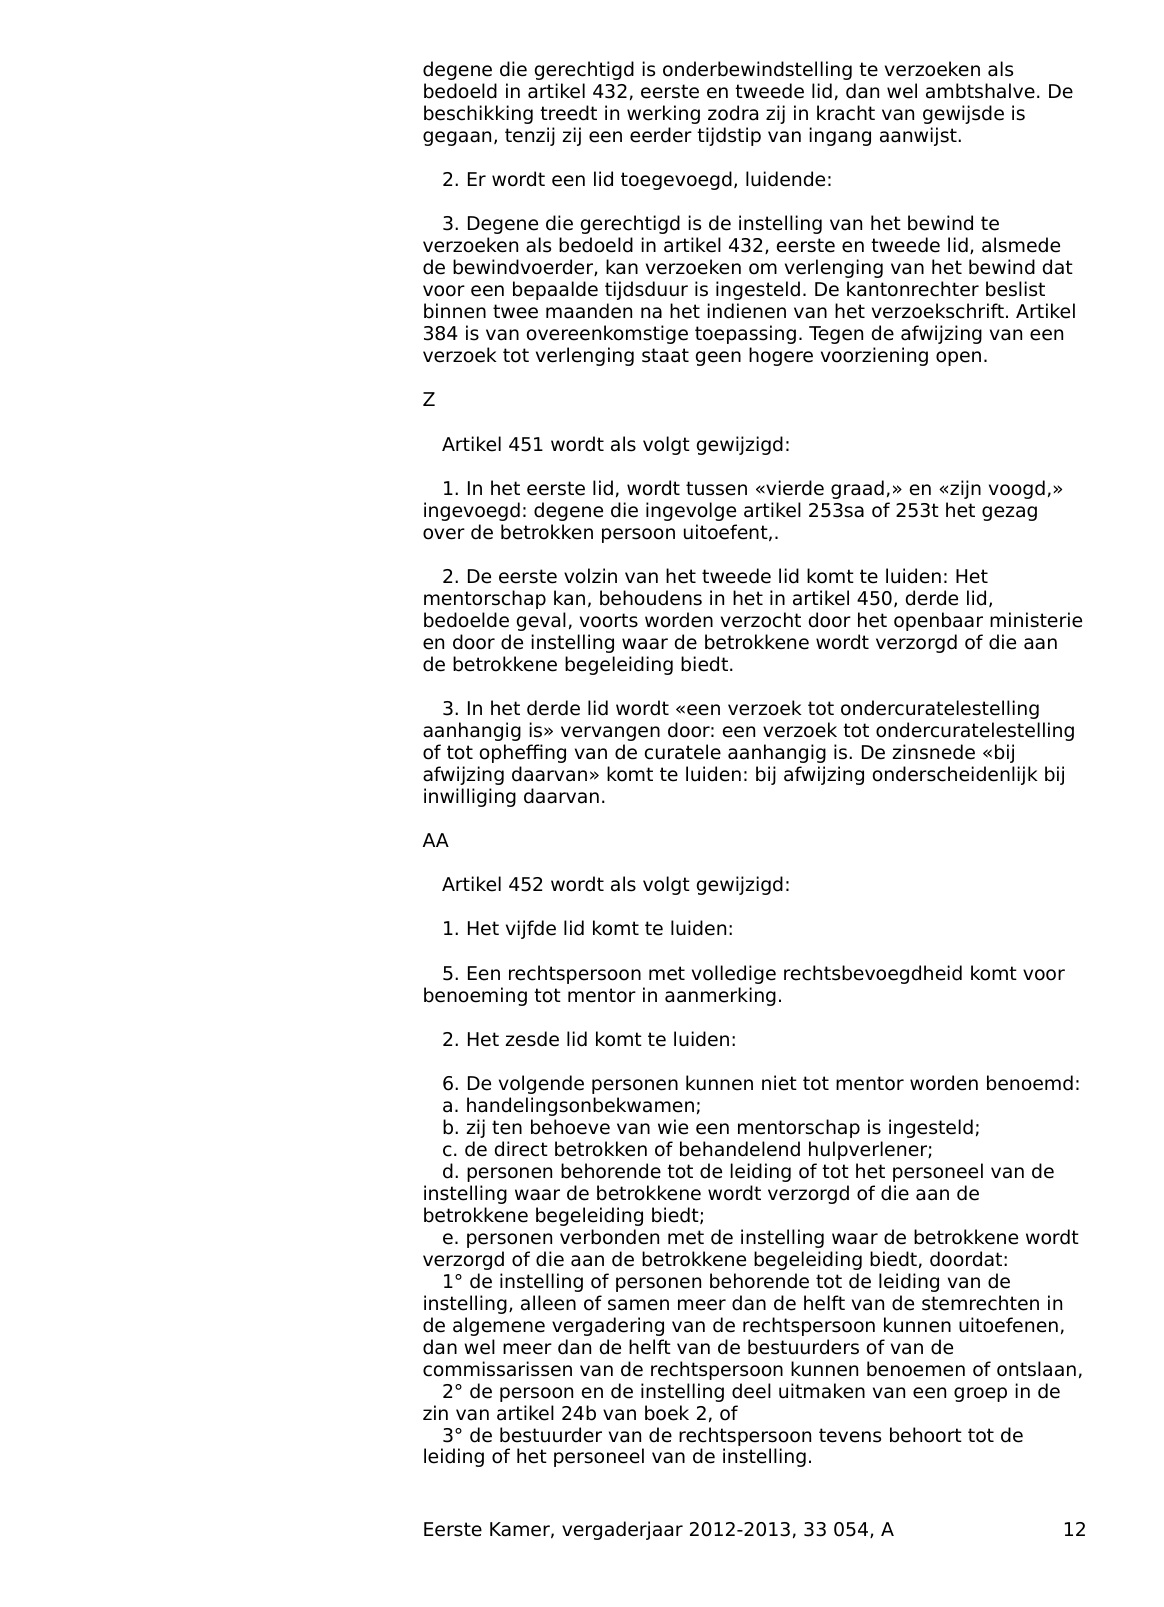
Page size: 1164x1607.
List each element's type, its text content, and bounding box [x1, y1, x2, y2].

text 3. In het derde lid wordt «een verzoek tot ondercuratelestelling aanhangig is» vervangen door: een verzoek tot ondercuratelestelling of tot opheffing van de curatele aanhangig is. De zinsnede «bij afwijzing daarvan» komt te luiden: bij afwijzing onderscheidenlijk bij inwilliging daarvan. [422, 698, 1087, 808]
text AA [422, 830, 1087, 852]
text 6. De volgende personen kunnen niet tot mentor worden benoemd: [422, 1073, 1087, 1095]
text 5. Een rechtspersoon met volledige rechtsbevoegdheid komt voor benoeming tot mentor in aanmerking. [422, 962, 1087, 1006]
text 1. Het vijfde lid komt te luiden: [422, 918, 1087, 940]
text 2. Er wordt een lid toegevoegd, luidende: [422, 169, 1087, 191]
text b. zij ten behoeve van wie een mentorschap is ingesteld; [422, 1117, 1087, 1139]
text e. personen verbonden met de instelling waar de betrokkene wordt verzorgd of die aan de betrokkene begeleiding biedt, doordat: [422, 1227, 1087, 1271]
text 1. In het eerste lid, wordt tussen «vierde graad,» en «zijn voogd,» ingevoegd: degene die ingevolge artikel 253sa of 253t het gezag over de betrokken persoon uitoefent,. [422, 478, 1087, 544]
text d. personen behorende tot de leiding of tot het personeel van de instelling waar de betrokkene wordt verzorgd of die aan de betrokkene begeleiding biedt; [422, 1161, 1087, 1227]
text Artikel 451 wordt als volgt gewijzigd: [422, 433, 1087, 456]
text a. handelingsonbekwamen; [422, 1095, 1087, 1117]
text 3° de bestuurder van de rechtspersoon tevens behoort tot de leiding of het personeel van de instelling. [422, 1424, 1087, 1468]
text degene die gerechtigd is onderbewindstelling te verzoeken als bedoeld in artikel 432, eerste en tweede lid, dan wel ambtshalve. De beschikking treedt in werking zodra zij in kracht van gewijsde is gegaan, tenzij zij een eerder tijdstip van ingang aanwijst. [422, 59, 1087, 147]
text 2. Het zesde lid komt te luiden: [422, 1029, 1087, 1051]
text 2. De eerste volzin van het tweede lid komt te luiden: Het mentorschap kan, behoudens in het in artikel 450, derde lid, bedoelde geval, voorts worden verzocht door het openbaar ministerie en door de instelling waar de betrokkene wordt verzorgd of die aan de betrokkene begeleiding biedt. [422, 566, 1087, 676]
text Z [422, 389, 1087, 411]
text 2° de persoon en de instelling deel uitmaken van een groep in de zin van artikel 24b van boek 2, of [422, 1381, 1087, 1424]
text Artikel 452 wordt als volgt gewijzigd: [422, 874, 1087, 896]
text 3. Degene die gerechtigd is de instelling van het bewind te verzoeken als bedoeld in artikel 432, eerste en tweede lid, alsmede de bewindvoerder, kan verzoeken om verlenging van het bewind dat voor een bepaalde tijdsduur is ingesteld. De kantonrechter beslist binnen twee maanden na het indienen van het verzoekschrift. Artikel 384 is van overeenkomstige toepassing. Tegen de afwijzing van een verzoek tot verlenging staat geen hogere voorziening open. [422, 213, 1087, 367]
text 1° de instelling of personen behorende tot de leiding van de instelling, alleen of samen meer dan de helft van de stemrechten in de algemene vergadering van de rechtspersoon kunnen uitoefenen, dan wel meer dan de helft van de bestuurders of van de commissarissen van de rechtspersoon kunnen benoemen of ontslaan, [422, 1271, 1087, 1381]
text c. de direct betrokken of behandelend hulpverlener; [422, 1139, 1087, 1161]
